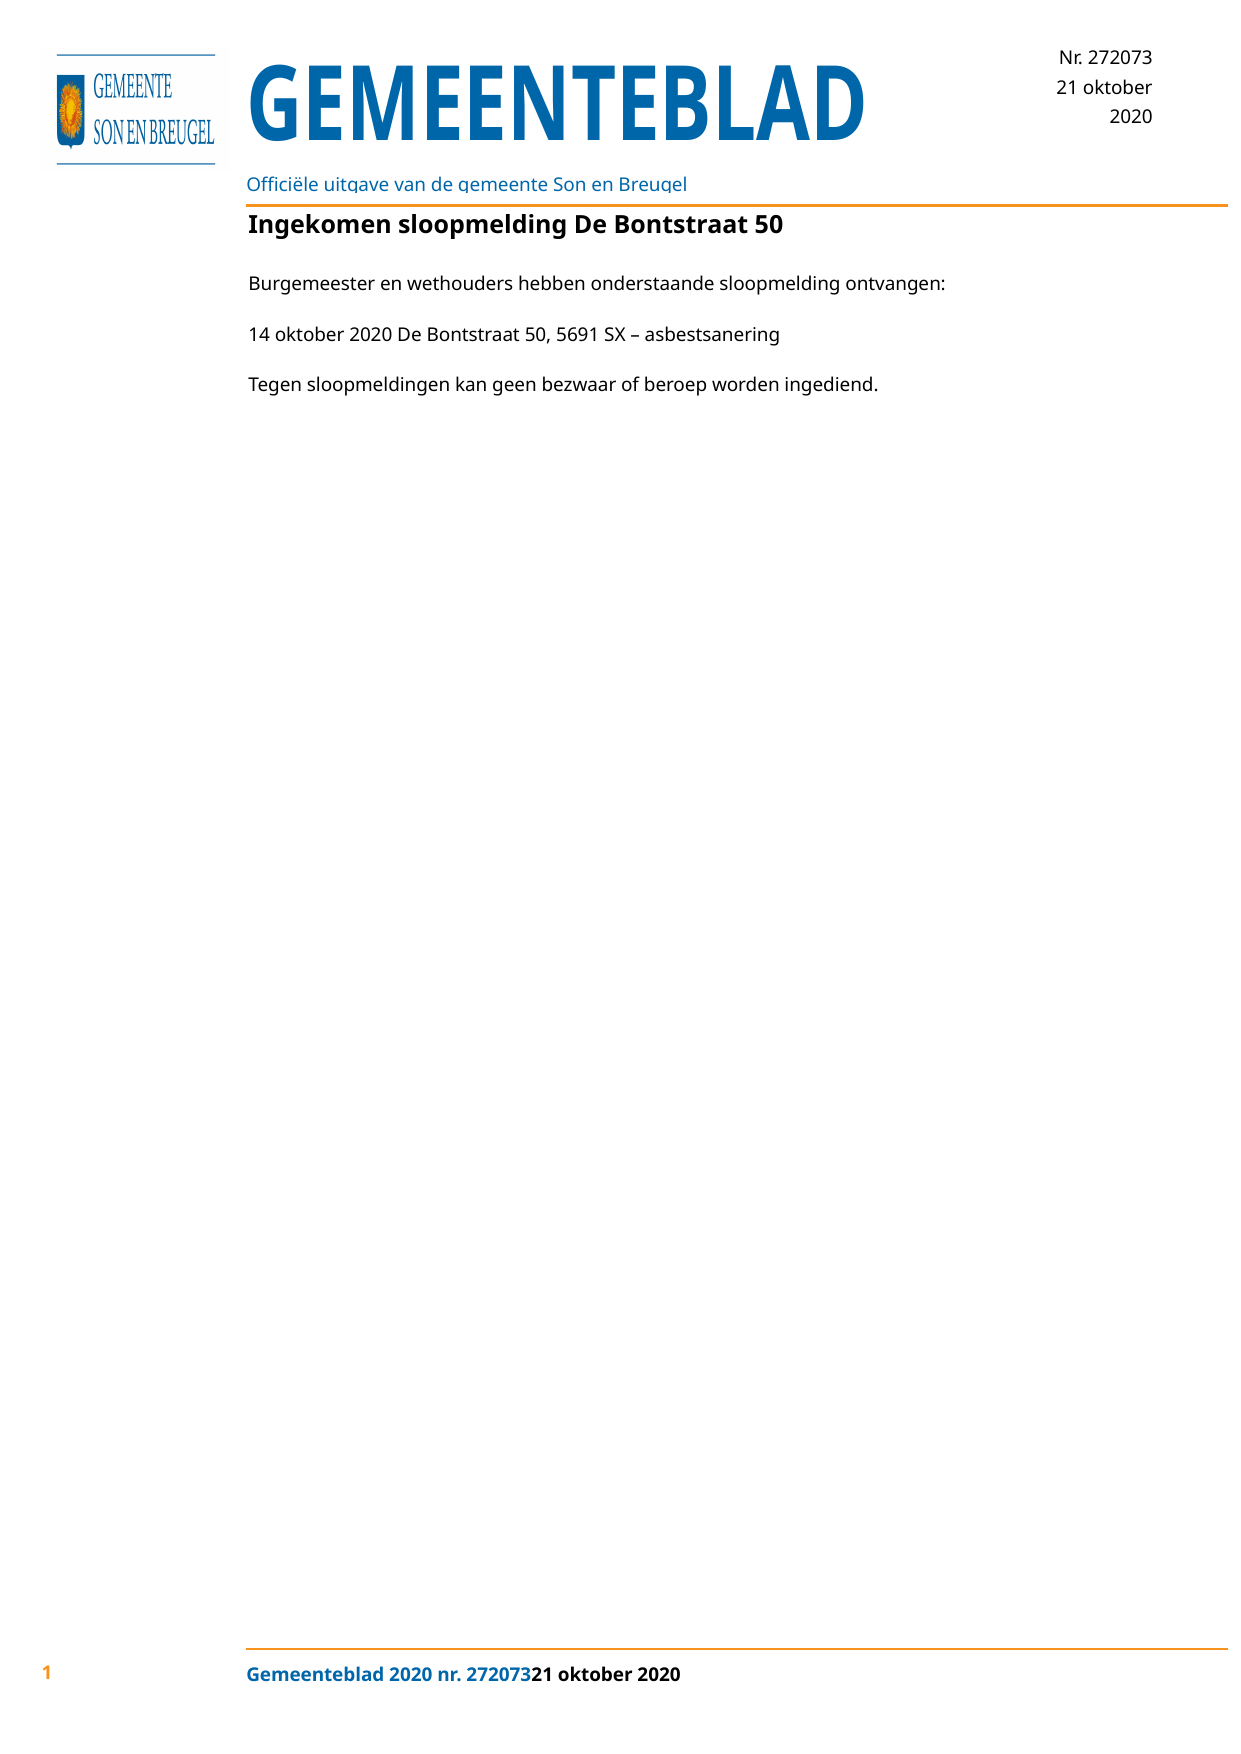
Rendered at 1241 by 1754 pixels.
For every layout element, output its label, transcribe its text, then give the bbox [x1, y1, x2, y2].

picture [41, 47, 231, 172]
text Ingekomen sloopmelding De Bontstraat 50 [248, 207, 1152, 241]
text 14 oktober 2020 De Bontstraat 50, 5691 SX – asbestsanering [248, 321, 1152, 346]
text Burgemeester en wethouders hebben onderstaande sloopmelding ontvangen: [248, 270, 1152, 296]
text Tegen sloopmeldingen kan geen bezwaar of beroep worden ingediend. [248, 371, 1152, 397]
